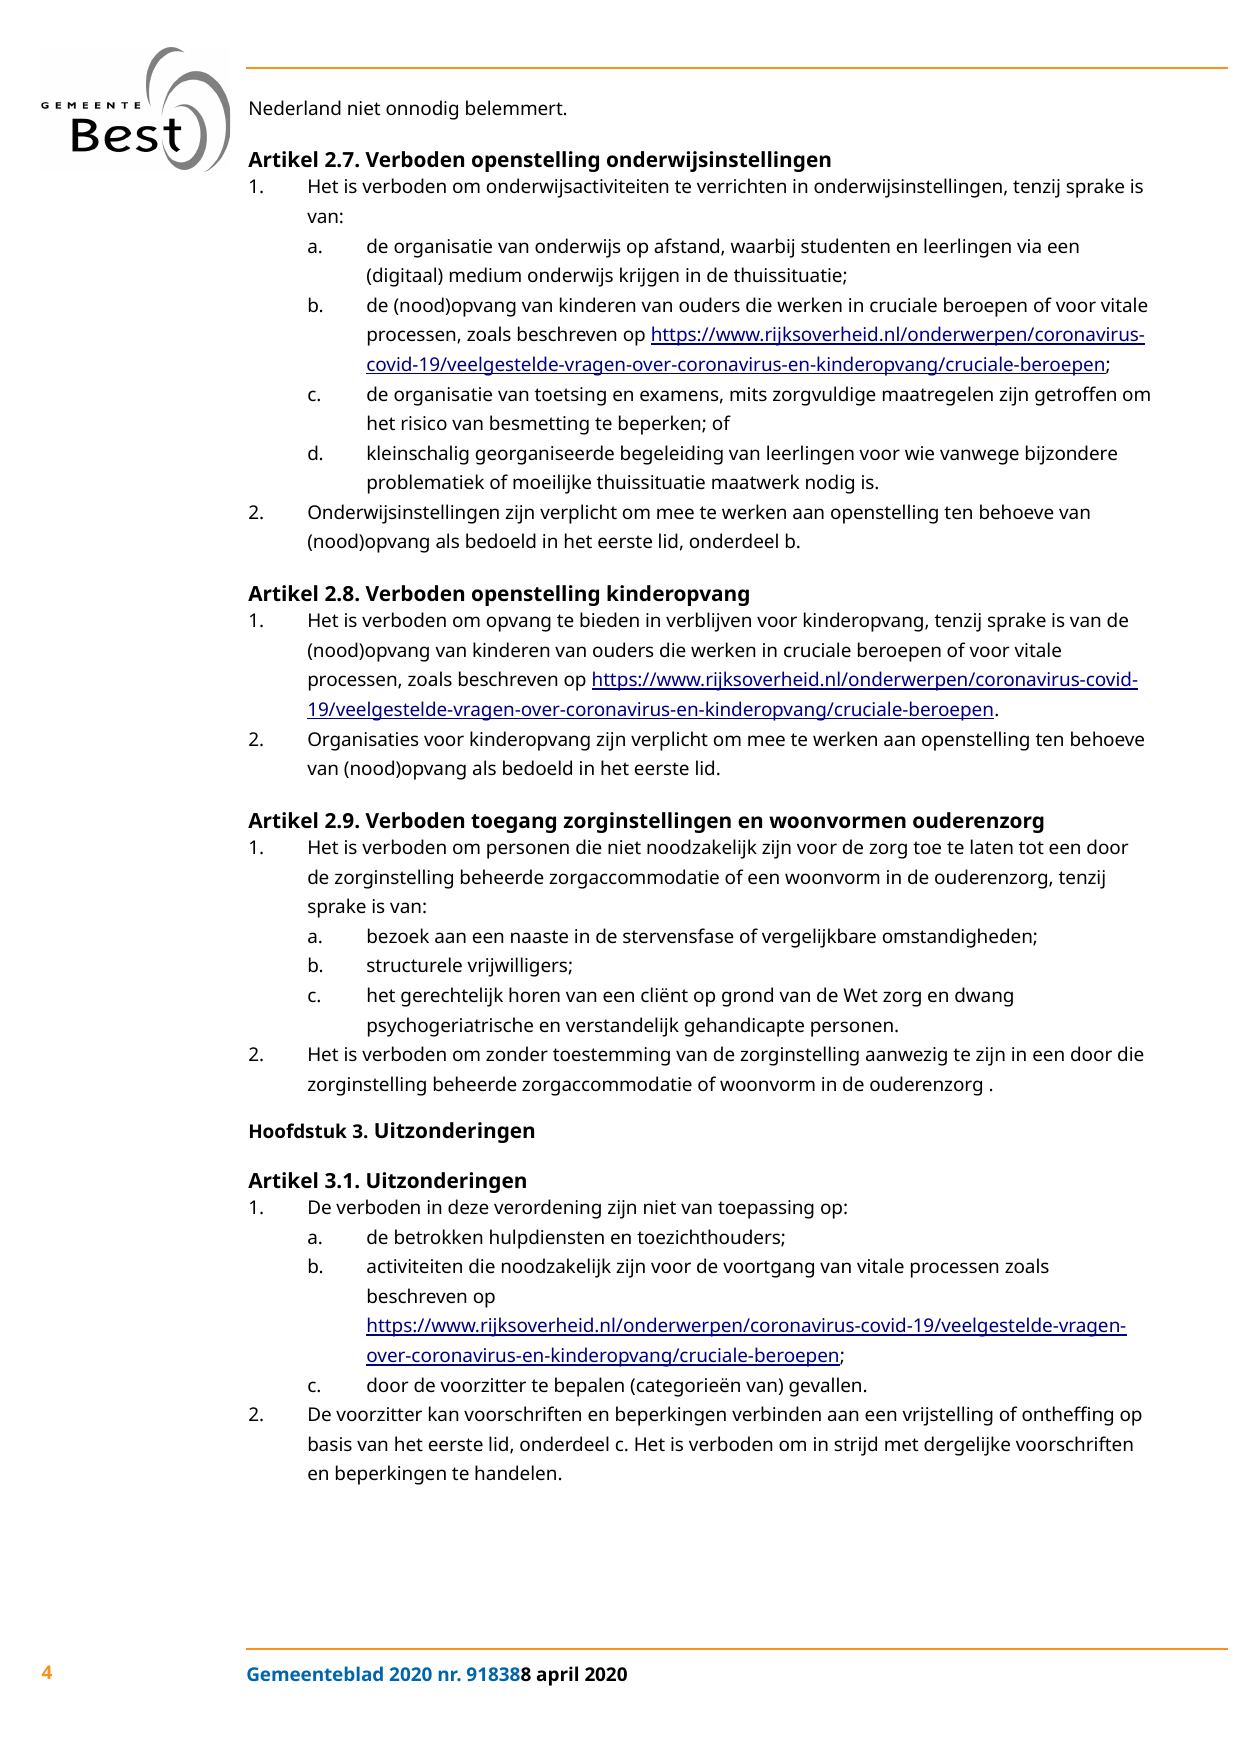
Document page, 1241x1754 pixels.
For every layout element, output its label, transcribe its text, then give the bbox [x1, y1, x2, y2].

list door de voorzitter te bepalen (categorieën van) gevallen. [307, 1372, 1152, 1397]
list Onderwijsinstellingen zijn verplicht om mee te werken aan openstelling ten behoeve van (nood)opvang als bedoeld in het eerste lid, onderdeel b. [248, 499, 1152, 554]
list het gerechtelijk horen van een cliënt op grond van de Wet zorg en dwang psychogeriatrische en verstandelijk gehandicapte personen. [307, 982, 1152, 1037]
list kleinschalig georganiseerde begeleiding van leerlingen voor wie vanwege bijzondere problematiek of moeilijke thuissituatie maatwerk nodig is. [307, 440, 1152, 495]
text Artikel 2.8. Verboden openstelling kinderopvang [248, 579, 1152, 607]
list structurele vrijwilligers; [307, 953, 1152, 978]
text Nederland niet onnodig belemmert. [248, 95, 1152, 121]
list De voorzitter kan voorschriften en beperkingen verbinden aan een vrijstelling of ontheffing op basis van het eerste lid, onderdeel c. Het is verboden om in strijd met dergelijke voorschriften en beperkingen te handelen. [248, 1401, 1152, 1486]
list bezoek aan een naaste in de stervensfase of vergelijkbare omstandigheden; [307, 923, 1152, 949]
text Artikel 2.7. Verboden openstelling onderwijsinstellingen [248, 145, 1152, 174]
list Organisaties voor kinderopvang zijn verplicht om mee te werken aan openstelling ten behoeve van (nood)opvang als bedoeld in het eerste lid. [248, 726, 1152, 781]
list activiteiten die noodzakelijk zijn voor de voortgang van vitale processen zoals beschreven op https://www.rijksoverheid.nl/onderwerpen/coronavirus-covid-19/veelgestelde-vragen-over-coronavirus-en-kinderopvang/cruciale-beroepen; [307, 1253, 1152, 1368]
list de organisatie van toetsing en examens, mits zorgvuldige maatregelen zijn getroffen om het risico van besmetting te beperken; of [307, 381, 1152, 436]
list de betrokken hulpdiensten en toezichthouders; [307, 1224, 1152, 1249]
text Artikel 2.9. Verboden toegang zorginstellingen en woonvormen ouderenzorg [248, 806, 1152, 834]
list De verboden in deze verordening zijn niet van toepassing op: [248, 1194, 1152, 1220]
text Hoofdstuk 3. Uitzonderingen [248, 1117, 1152, 1145]
list de (nood)opvang van kinderen van ouders die werken in cruciale beroepen of voor vitale processen, zoals beschreven op https://www.rijksoverheid.nl/onderwerpen/coronavirus-covid-19/veelgestelde-vragen-over-coronavirus-en-kinderopvang/cruciale-beroepen; [307, 292, 1152, 377]
picture [41, 47, 231, 172]
list Het is verboden om zonder toestemming van de zorginstelling aanwezig te zijn in een door die zorginstelling beheerde zorgaccommodatie of woonvorm in de ouderenzorg . [248, 1041, 1152, 1097]
text Artikel 3.1. Uitzonderingen [248, 1166, 1152, 1194]
list Het is verboden om opvang te bieden in verblijven voor kinderopvang, tenzij sprake is van de (nood)opvang van kinderen van ouders die werken in cruciale beroepen of voor vitale processen, zoals beschreven op https://www.rijksoverheid.nl/onderwerpen/coronavirus-covid-19/veelgestelde-vragen-over-coronavirus-en-kinderopvang/cruciale-beroepen. [248, 607, 1152, 722]
list de organisatie van onderwijs op afstand, waarbij studenten en leerlingen via een (digitaal) medium onderwijs krijgen in de thuissituatie; [307, 233, 1152, 288]
list Het is verboden om personen die niet noodzakelijk zijn voor de zorg toe te laten tot een door de zorginstelling beheerde zorgaccommodatie of een woonvorm in de ouderenzorg, tenzij sprake is van: [248, 834, 1152, 919]
list Het is verboden om onderwijsactiviteiten te verrichten in onderwijsinstellingen, tenzij sprake is van: [248, 174, 1152, 229]
